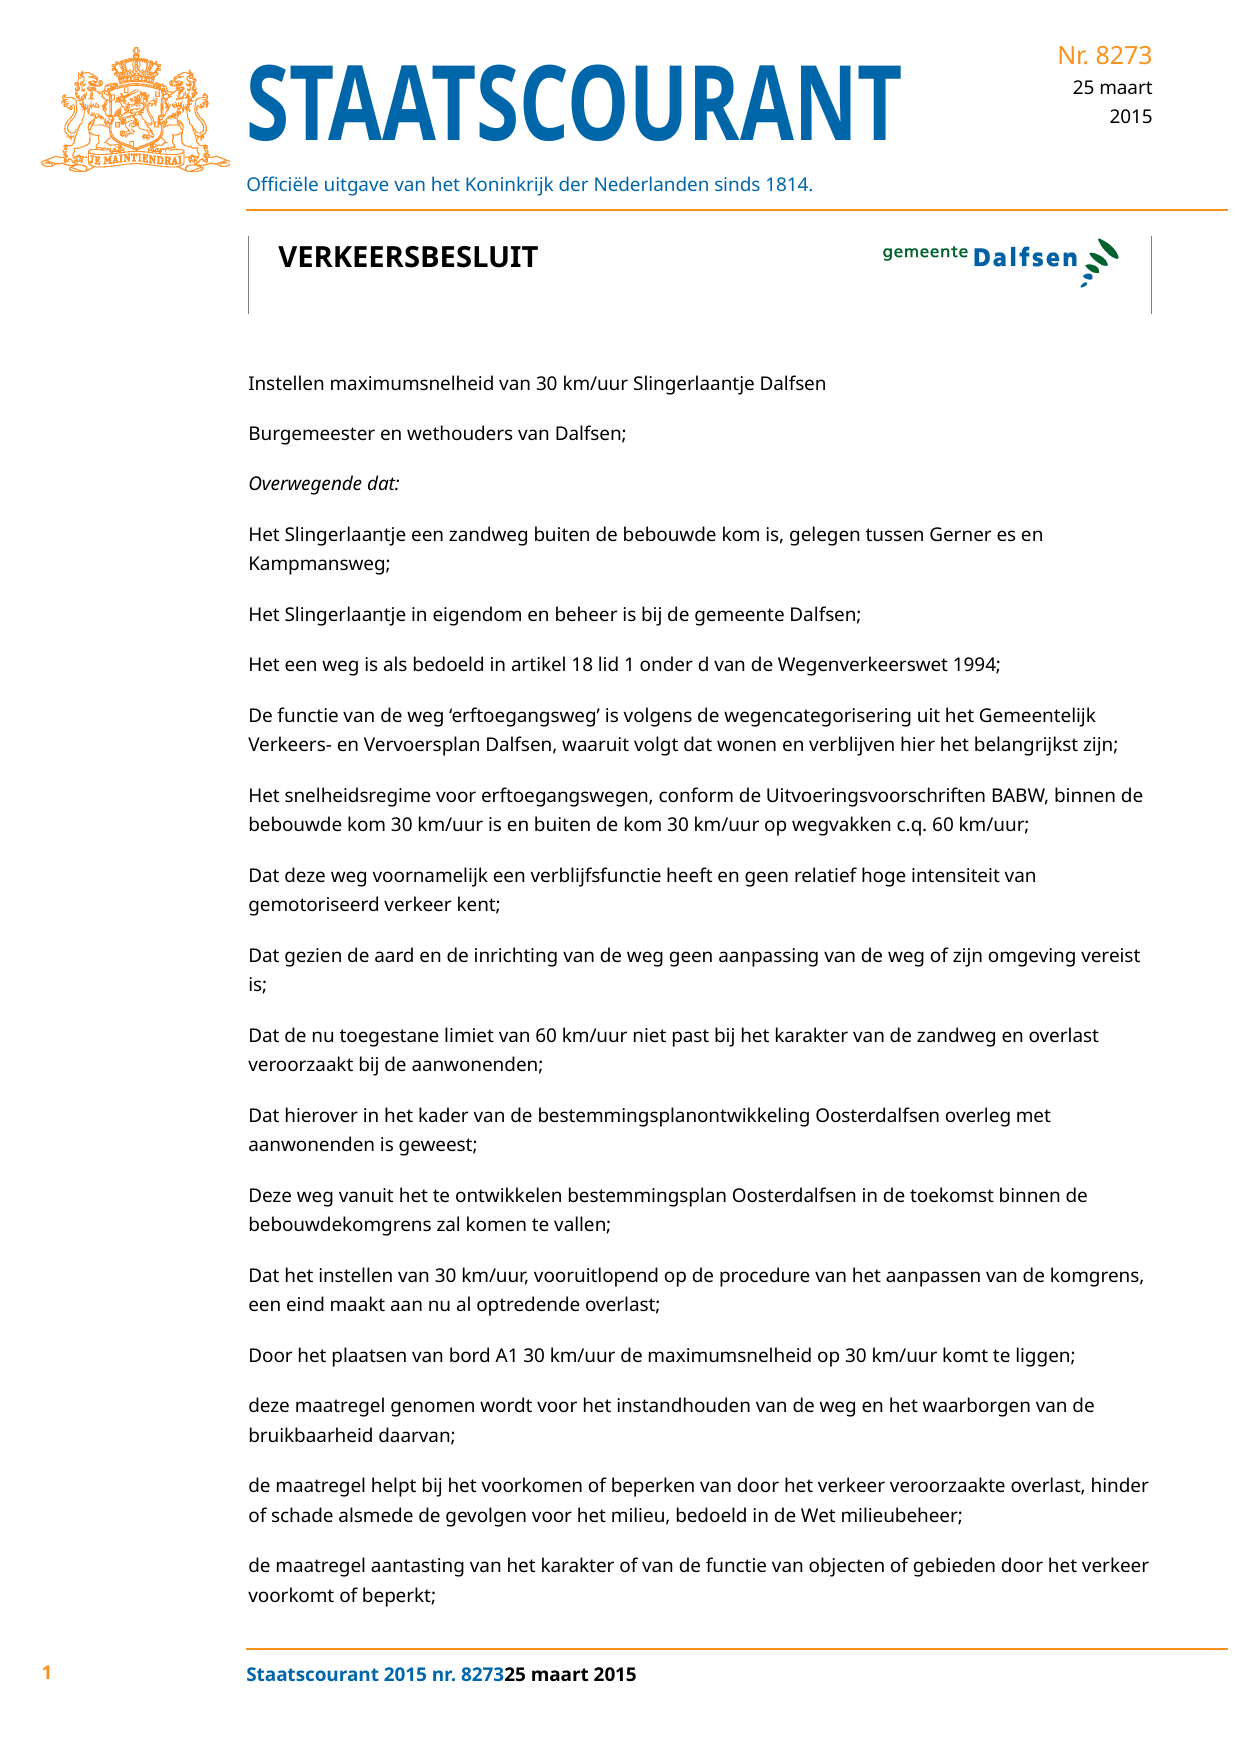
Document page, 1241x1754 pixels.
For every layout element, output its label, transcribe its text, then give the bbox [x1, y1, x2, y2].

text Burgemeester en wethouders van Dalfsen; [248, 420, 1152, 446]
text Overwegende dat: [248, 471, 1152, 496]
text Instellen maximumsnelheid van 30 km/uur Slingerlaantje Dalfsen [248, 370, 1152, 396]
text deze maatregel genomen wordt voor het instandhouden van de weg en het waarborgen van de bruikbaarheid daarvan; [248, 1392, 1152, 1448]
picture [41, 47, 231, 172]
text De functie van de weg ‘erftoegangsweg’ is volgens de wegencategorisering uit het Gemeentelijk Verkeers- en Vervoersplan Dalfsen, waaruit volgt dat wonen en verblijven hier het belangrijkst zijn; [248, 702, 1152, 757]
table_header [850, 236, 1151, 314]
text Dat de nu toegestane limiet van 60 km/uur niet past bij het karakter van de zandweg en overlast veroorzaakt bij de aanwonenden; [248, 1022, 1152, 1077]
text de maatregel helpt bij het voorkomen of beperken van door het verkeer veroorzaakte overlast, hinder of schade alsmede de gevolgen voor het milieu, bedoeld in de Wet milieubeheer; [248, 1472, 1152, 1528]
text Door het plaatsen van bord A1 30 km/uur de maximumsnelheid op 30 km/uur komt te liggen; [248, 1342, 1152, 1368]
text Het Slingerlaantje in eigendom en beheer is bij de gemeente Dalfsen; [248, 601, 1152, 627]
text Dat deze weg voornamelijk een verblijfsfunctie heeft en geen relatief hoge intensiteit van gemotoriseerd verkeer kent; [248, 862, 1152, 917]
text Het snelheidsregime voor erftoegangswegen, conform de Uitvoeringsvoorschriften BABW, binnen de bebouwde kom 30 km/uur is en buiten de kom 30 km/uur op wegvakken c.q. 60 km/uur; [248, 782, 1152, 837]
table_header VERKEERSBESLUIT [249, 236, 850, 314]
text Dat het instellen van 30 km/uur, vooruitlopend op de procedure van het aanpassen van de komgrens, een eind maakt aan nu al optredende overlast; [248, 1262, 1152, 1317]
text de maatregel aantasting van het karakter of van de functie van objecten of gebieden door het verkeer voorkomt of beperkt; [248, 1552, 1152, 1608]
text Deze weg vanuit het te ontwikkelen bestemmingsplan Oosterdalfsen in de toekomst binnen de bebouwdekomgrens zal komen te vallen; [248, 1182, 1152, 1237]
text Het een weg is als bedoeld in artikel 18 lid 1 onder d van de Wegenverkeerswet 1994; [248, 651, 1152, 677]
text Het Slingerlaantje een zandweg buiten de bebouwde kom is, gelegen tussen Gerner es en Kampmansweg; [248, 521, 1152, 576]
text Dat hierover in het kader van de bestemmingsplanontwikkeling Oosterdalfsen overleg met aanwonenden is geweest; [248, 1102, 1152, 1157]
picture [882, 236, 1119, 289]
text Dat gezien de aard en de inrichting van de weg geen aanpassing van de weg of zijn omgeving vereist is; [248, 942, 1152, 997]
